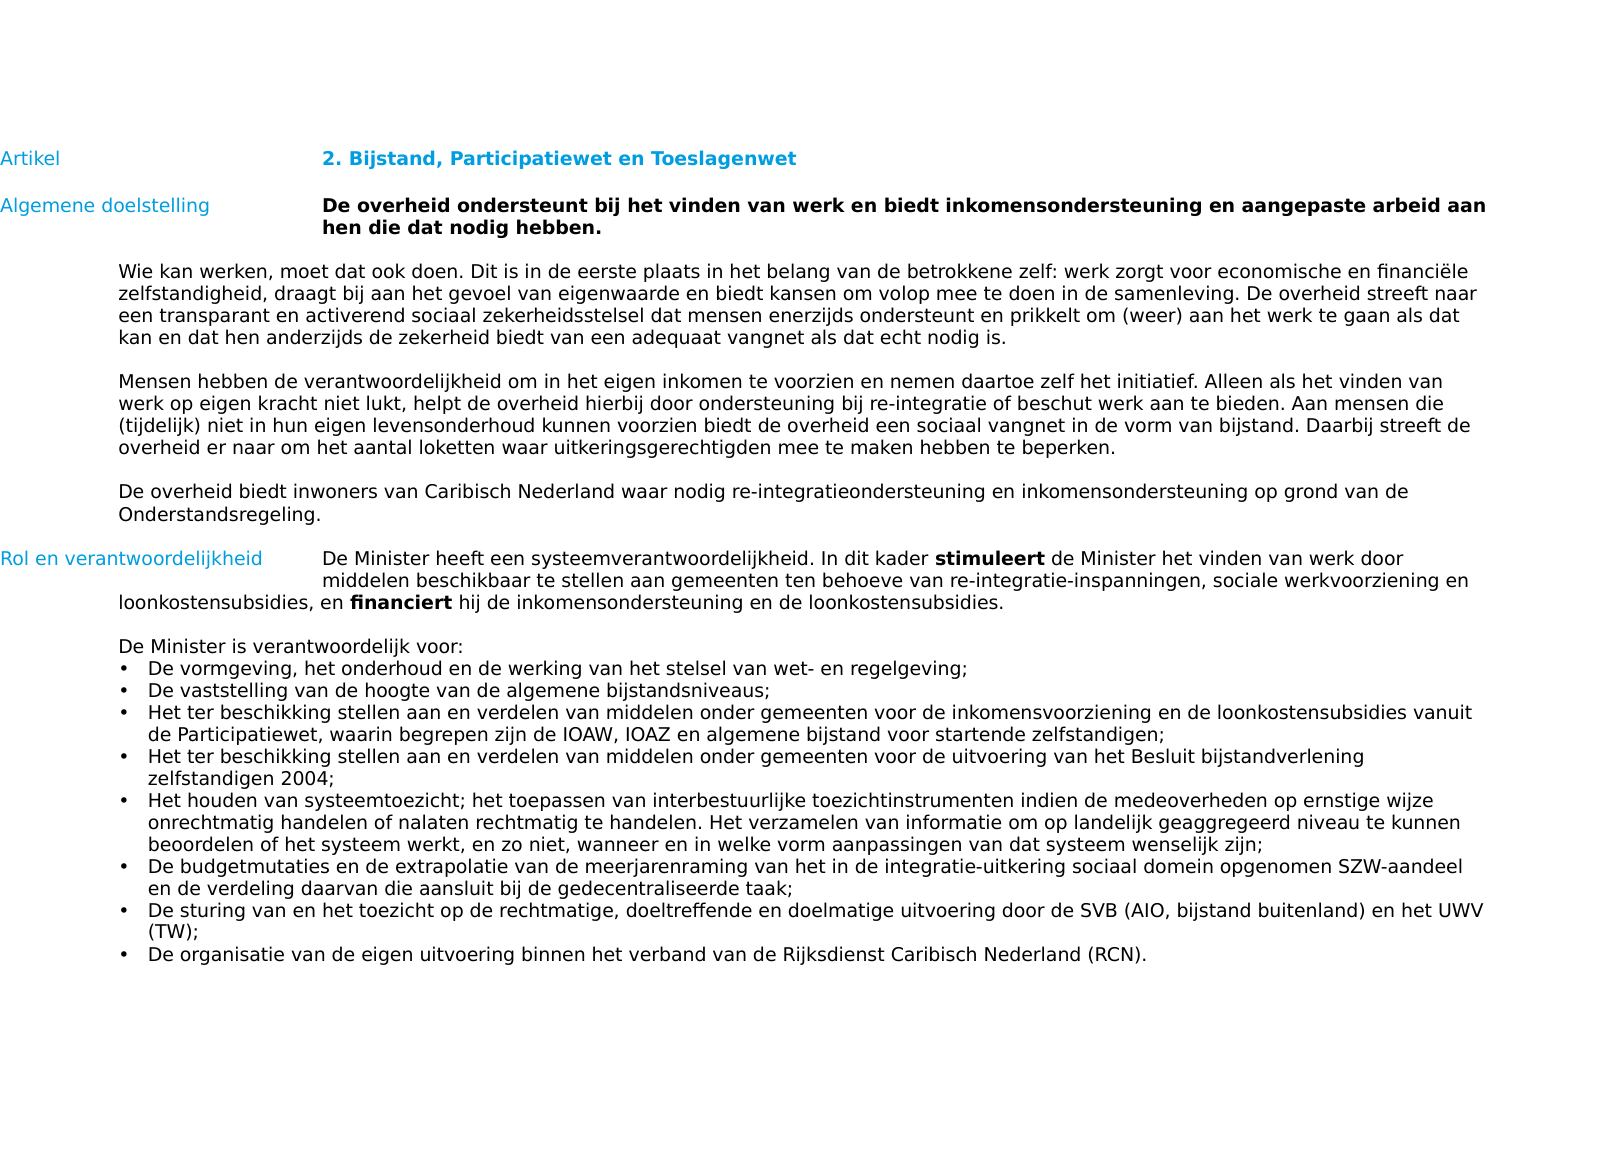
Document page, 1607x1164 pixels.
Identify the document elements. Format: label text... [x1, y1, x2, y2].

text Algemene doelstelling [0, 195, 322, 217]
text • Het ter beschikking stellen aan en verdelen van middelen onder gemeenten voor de inkomensvoorziening en de loonkostensubsidies vanuit de Participatiewet, waarin begrepen zijn de IOAW, IOAZ en algemene bijstand voor startende zelfstandigen; [118, 702, 1488, 746]
text • Het ter beschikking stellen aan en verdelen van middelen onder gemeenten voor de uitvoering van het Besluit bijstandverlening zelfstandigen 2004; [118, 746, 1488, 789]
text De overheid biedt inwoners van Caribisch Nederland waar nodig re-integratieondersteuning en inkomensondersteuning op grond van de Onderstandsregeling. [118, 481, 1488, 525]
text • De sturing van en het toezicht op de rechtmatige, doeltreffende en doelmatige uitvoering door de SVB (AIO, bijstand buitenland) en het UWV (TW); [118, 899, 1488, 943]
text • De vaststelling van de hoogte van de algemene bijstandsniveaus; [118, 680, 1488, 702]
text De overheid ondersteunt bij het vinden van werk en biedt inkomensondersteuning en aangepaste arbeid aan hen die dat nodig hebben. [0, 195, 1488, 239]
text • De budgetmutaties en de extrapolatie van de meerjarenraming van het in de integratie-uitkering sociaal domein opgenomen SZW-aandeel en de verdeling daarvan die aansluit bij de gedecentraliseerde taak; [118, 856, 1488, 899]
text Wie kan werken, moet dat ook doen. Dit is in de eerste plaats in het belang van de betrokkene zelf: werk zorgt voor economische en financiële zelfstandigheid, draagt bij aan het gevoel van eigenwaarde en biedt kansen om volop mee te doen in de samenleving. De overheid streeft naar een transparant en activerend sociaal zekerheidsstelsel dat mensen enerzijds ondersteunt en prikkelt om (weer) aan het werk te gaan als dat kan en dat hen anderzijds de zekerheid biedt van een adequaat vangnet als dat echt nodig is. [118, 261, 1488, 349]
text • De organisatie van de eigen uitvoering binnen het verband van de Rijksdienst Caribisch Nederland (RCN). [118, 943, 1488, 965]
text De Minister heeft een systeemverantwoordelijkheid. In dit kader stimuleert de Minister het vinden van werk door middelen beschikbaar te stellen aan gemeenten ten behoeve van re-integratie-inspanningen, sociale werkvoorziening en loonkostensubsidies, en financiert hij de inkomensondersteuning en de loonkostensubsidies. [0, 548, 1488, 613]
text • De vormgeving, het onderhoud en de werking van het stelsel van wet- en regelgeving; [118, 658, 1488, 680]
text Mensen hebben de verantwoordelijkheid om in het eigen inkomen te voorzien en nemen daartoe zelf het initiatief. Alleen als het vinden van werk op eigen kracht niet lukt, helpt de overheid hierbij door ondersteuning bij re-integratie of beschut werk aan te bieden. Aan mensen die (tijdelijk) niet in hun eigen levensonderhoud kunnen voorzien biedt de overheid een sociaal vangnet in de vorm van bijstand. Daarbij streeft de overheid er naar om het aantal loketten waar uitkeringsgerechtigden mee te maken hebben te beperken. [118, 371, 1488, 459]
text Artikel [0, 148, 322, 170]
text De Minister is verantwoordelijk voor: [118, 636, 1488, 658]
subtitle 2. Bijstand, Participatiewet en Toeslagenwet [0, 148, 1488, 178]
text • Het houden van systeemtoezicht; het toepassen van interbestuurlijke toezichtinstrumenten indien de medeoverheden op ernstige wijze onrechtmatig handelen of nalaten rechtmatig te handelen. Het verzamelen van informatie om op landelijk geaggregeerd niveau te kunnen beoordelen of het systeem werkt, en zo niet, wanneer en in welke vorm aanpassingen van dat systeem wenselijk zijn; [118, 789, 1488, 856]
text Rol en verantwoordelijkheid [0, 548, 322, 569]
